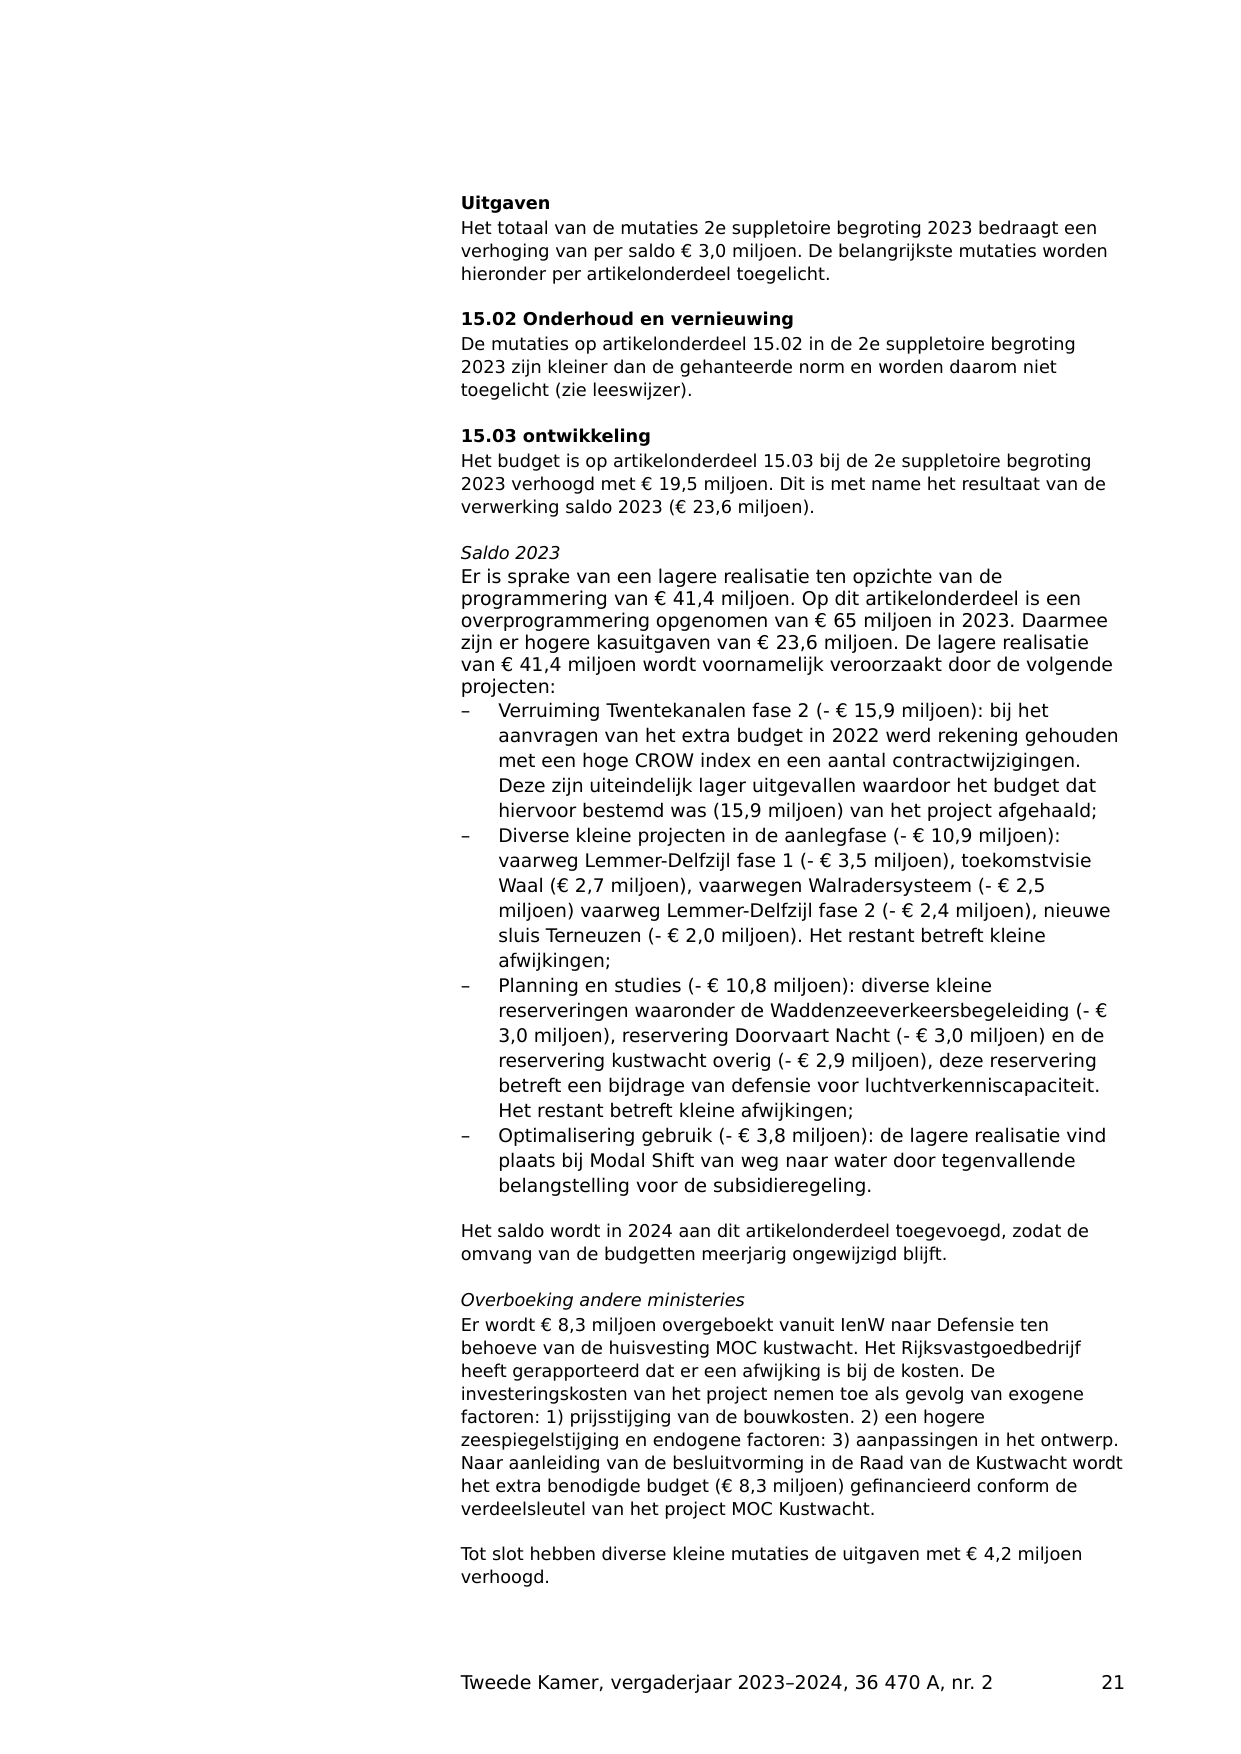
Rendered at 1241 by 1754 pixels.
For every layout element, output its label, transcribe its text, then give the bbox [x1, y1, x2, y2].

text 15.02 Onderhoud en vernieuwing [461, 307, 1125, 330]
text Tot slot hebben diverse kleine mutaties de uitgaven met € 4,2 miljoen verhoogd. [461, 1542, 1125, 1588]
text Er wordt € 8,3 miljoen overgeboekt vanuit IenW naar Defensie ten behoeve van de huisvesting MOC kustwacht. Het Rijksvastgoedbedrijf heeft gerapporteerd dat er een afwijking is bij de kosten. De investeringskosten van het project nemen toe als gevolg van exogene factoren: 1) prijsstijging van de bouwkosten. 2) een hogere zeespiegelstijging en endogene factoren: 3) aanpassingen in het ontwerp. Naar aanleiding van de besluitvorming in de Raad van de Kustwacht wordt het extra benodigde budget (€ 8,3 miljoen) gefinancieerd conform de verdeelsleutel van het project MOC Kustwacht. [461, 1313, 1125, 1519]
text Het budget is op artikelonderdeel 15.03 bij de 2e suppletoire begroting 2023 verhoogd met € 19,5 miljoen. Dit is met name het resultaat van de verwerking saldo 2023 (€ 23,6 miljoen). [461, 449, 1125, 518]
list Verruiming Twentekanalen fase 2 (- € 15,9 miljoen): bij het aanvragen van het extra budget in 2022 werd rekening gehouden met een hoge CROW index en een aantal contractwijzigingen. Deze zijn uiteindelijk lager uitgevallen waardoor het budget dat hiervoor bestemd was (15,9 miljoen) van het project afgehaald; [461, 698, 1125, 823]
text 15.03 ontwikkeling [461, 424, 1125, 447]
text Het totaal van de mutaties 2e suppletoire begroting 2023 bedraagt een verhoging van per saldo € 3,0 miljoen. De belangrijkste mutaties worden hieronder per artikelonderdeel toegelicht. [461, 216, 1125, 284]
text Het saldo wordt in 2024 aan dit artikelonderdeel toegevoegd, zodat de omvang van de budgetten meerjarig ongewijzigd blijft. [461, 1219, 1125, 1265]
text Overboeking andere ministeries [461, 1288, 1125, 1311]
text Uitgaven [461, 191, 1125, 214]
list Optimalisering gebruik (- € 3,8 miljoen): de lagere realisatie vind plaats bij Modal Shift van weg naar water door tegenvallende belangstelling voor de subsidieregeling. [461, 1123, 1125, 1198]
list Diverse kleine projecten in de aanlegfase (- € 10,9 miljoen): vaarweg Lemmer-Delfzijl fase 1 (- € 3,5 miljoen), toekomstvisie Waal (€ 2,7 miljoen), vaarwegen Walradersysteem (- € 2,5 miljoen) vaarweg Lemmer-Delfzijl fase 2 (- € 2,4 miljoen), nieuwe sluis Terneuzen (- € 2,0 miljoen). Het restant betreft kleine afwijkingen; [461, 823, 1125, 973]
list Planning en studies (- € 10,8 miljoen): diverse kleine reserveringen waaronder de Waddenzeeverkeersbegeleiding (- € 3,0 miljoen), reservering Doorvaart Nacht (- € 3,0 miljoen) en de reservering kustwacht overig (- € 2,9 miljoen), deze reservering betreft een bijdrage van defensie voor luchtverkenniscapaciteit. Het restant betreft kleine afwijkingen; [461, 973, 1125, 1123]
text De mutaties op artikelonderdeel 15.02 in de 2e suppletoire begroting 2023 zijn kleiner dan de gehanteerde norm en worden daarom niet toegelicht (zie leeswijzer). [461, 332, 1125, 401]
text Saldo 2023 [461, 541, 1125, 564]
text Er is sprake van een lagere realisatie ten opzichte van de programmering van € 41,4 miljoen. Op dit artikelonderdeel is een overprogrammering opgenomen van € 65 miljoen in 2023. Daarmee zijn er hogere kasuitgaven van € 23,6 miljoen. De lagere realisatie van € 41,4 miljoen wordt voornamelijk veroorzaakt door de volgende projecten: [461, 566, 1125, 698]
